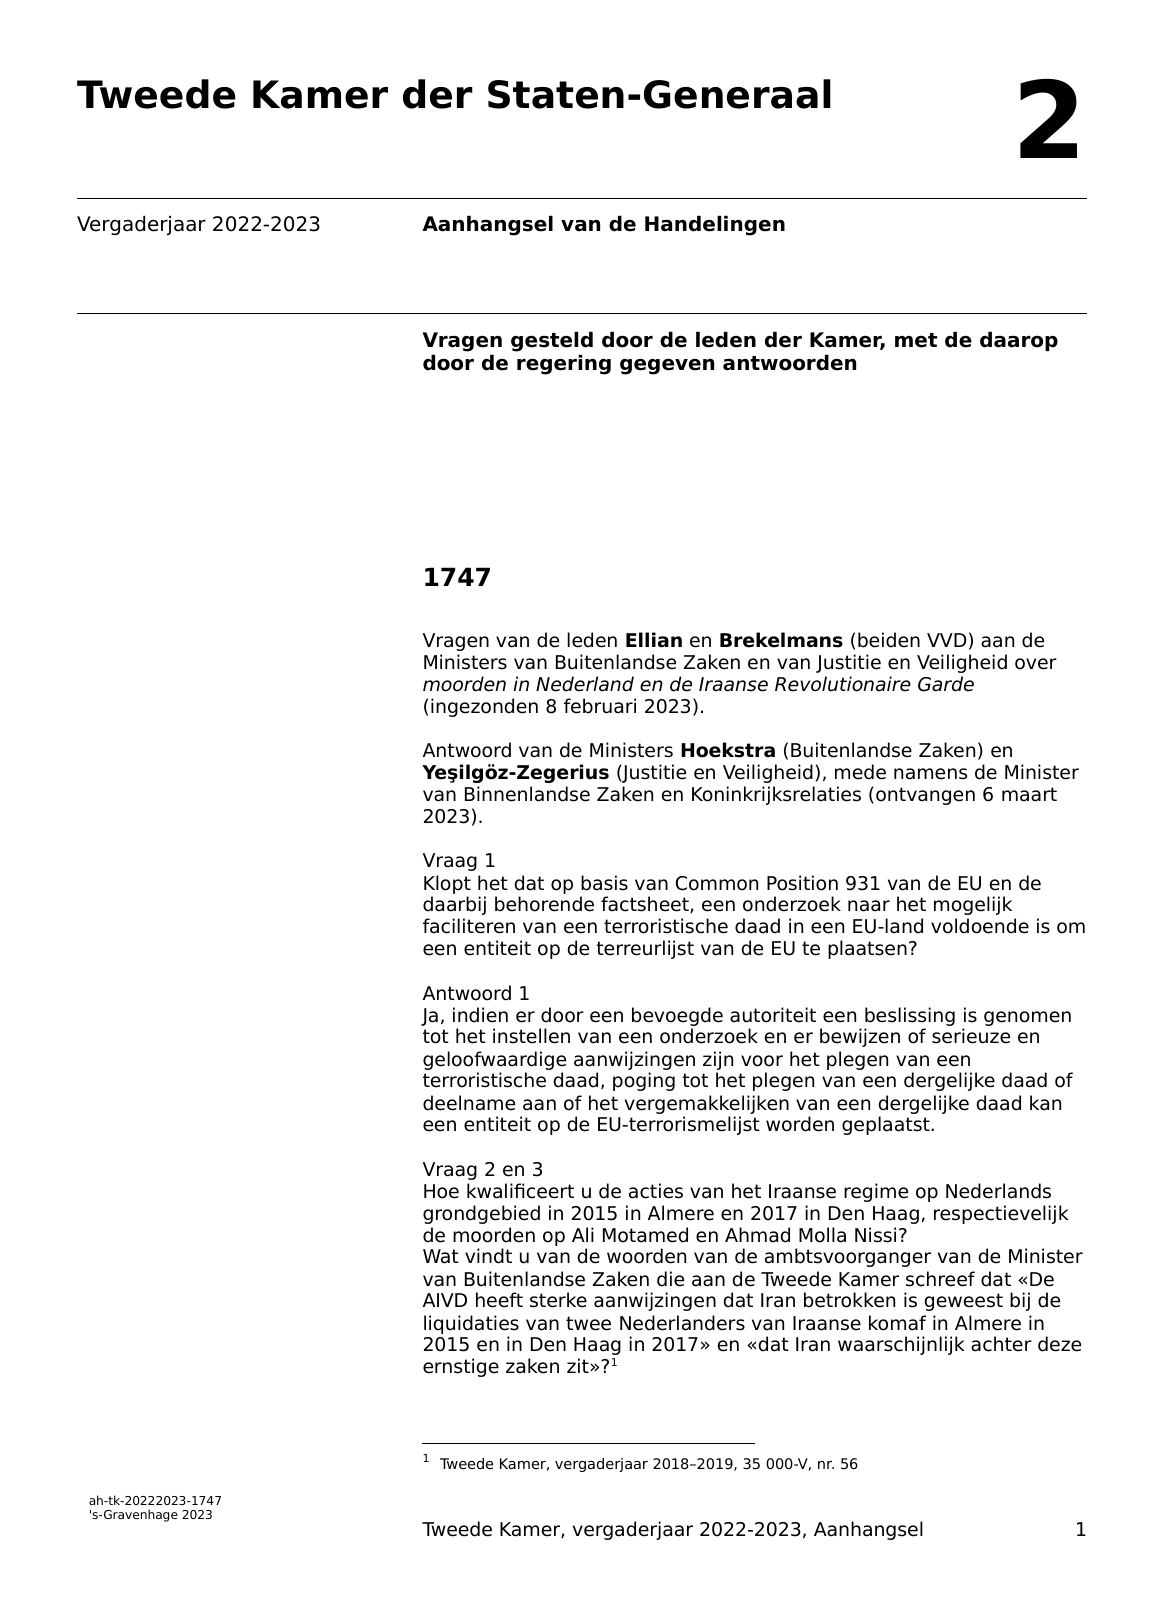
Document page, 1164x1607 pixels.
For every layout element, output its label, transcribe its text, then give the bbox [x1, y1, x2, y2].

table_cell [77, 314, 422, 375]
text Antwoord van de Ministers Hoekstra (Buitenlandse Zaken) en Yeşilgöz-Zegerius (Justitie en Veiligheid), mede namens de Minister van Binnenlandse Zaken en Koninkrijksrelaties (ontvangen 6 maart 2023). [422, 740, 1087, 828]
text 's-Gravenhage 2023 [88, 1508, 323, 1522]
text Ja, indien er door een bevoegde autoriteit een beslissing is genomen tot het instellen van een onderzoek en er bewijzen of serieuze en geloofwaardige aanwijzingen zijn voor het plegen van een terroristische daad, poging tot het plegen van een dergelijke daad of deelname aan of het vergemakkelijken van een dergelijke daad kan een entiteit op de EU-terrorismelijst worden geplaatst. [422, 1004, 1087, 1136]
table_cell Vergaderjaar 2022-2023 [77, 199, 422, 313]
table_header 2 [886, 59, 1087, 198]
text 1747 [422, 563, 1087, 592]
text Tweede Kamer, vergaderjaar 2018–2019, 35 000-V, nr. 56 [422, 1452, 1087, 1474]
table_cell Vragen gesteld door de leden der Kamer, met de daarop door de regering gegeven antwoorden [422, 314, 1087, 375]
text ah-tk-20222023-1747 [88, 1494, 323, 1508]
text Hoe kwalificeert u de acties van het Iraanse regime op Nederlands grondgebied in 2015 in Almere en 2017 in Den Haag, respectievelijk de moorden op Ali Motamed en Ahmad Molla Nissi? [422, 1181, 1087, 1246]
table_cell Aanhangsel van de Handelingen [422, 199, 1087, 313]
text Vraag 2 en 3 [422, 1158, 1087, 1181]
text Vraag 1 [422, 850, 1087, 872]
text Wat vindt u van de woorden van de ambtsvoorganger van de Minister van Buitenlandse Zaken die aan de Tweede Kamer schreef dat «De AIVD heeft sterke aanwijzingen dat Iran betrokken is geweest bij de liquidaties van twee Nederlanders van Iraanse komaf in Almere in 2015 en in Den Haag in 2017» en «dat Iran waarschijnlijk achter deze ernstige zaken zit»? [422, 1246, 1087, 1378]
text Klopt het dat op basis van Common Position 931 van de EU en de daarbij behorende factsheet, een onderzoek naar het mogelijk faciliteren van een terroristische daad in een EU-land voldoende is om een entiteit op de terreurlijst van de EU te plaatsen? [422, 872, 1087, 960]
text Antwoord 1 [422, 982, 1087, 1004]
table_header Tweede Kamer der Staten-Generaal [77, 59, 886, 198]
text Vragen van de leden Ellian en Brekelmans (beiden VVD) aan de Ministers van Buitenlandse Zaken en van Justitie en Veiligheid over moorden in Nederland en de Iraanse Revolutionaire Garde (ingezonden 8 februari 2023). [422, 630, 1087, 718]
